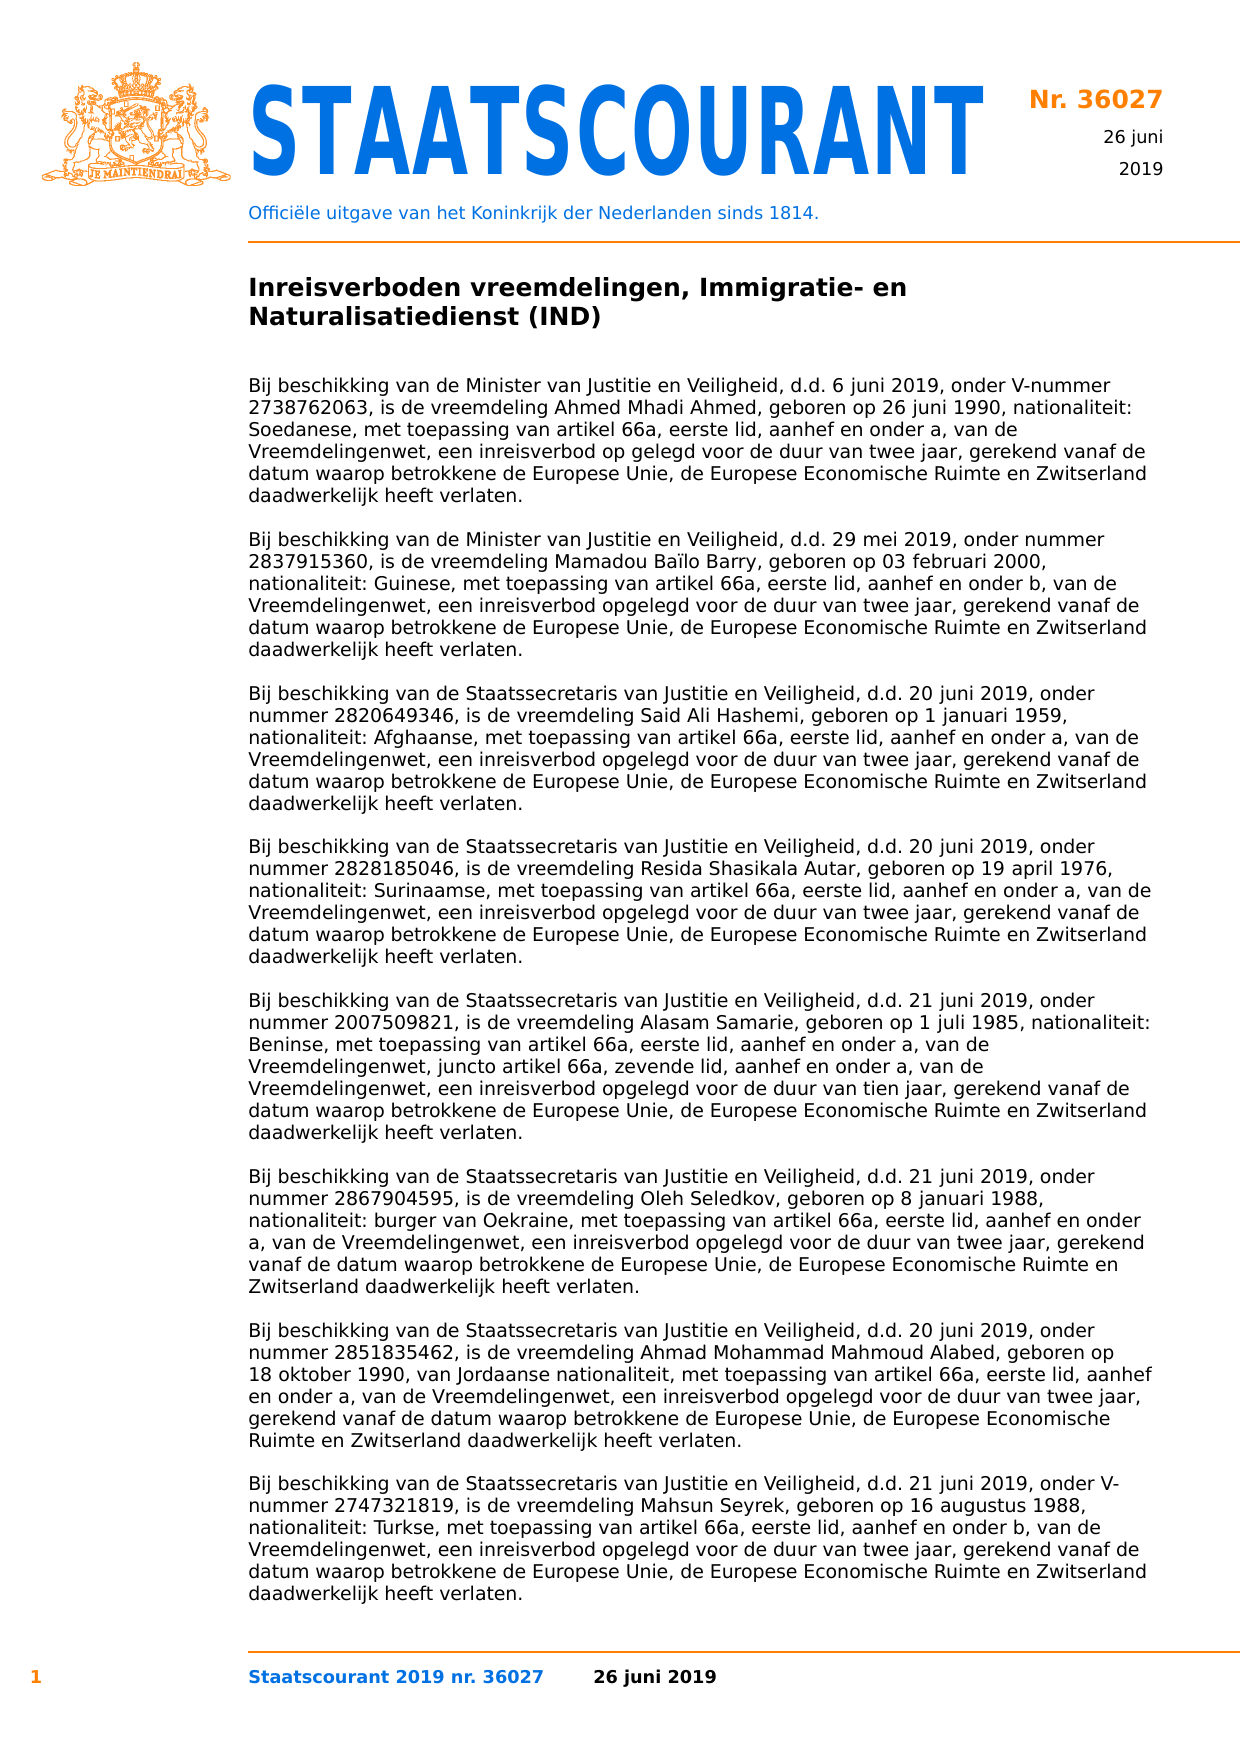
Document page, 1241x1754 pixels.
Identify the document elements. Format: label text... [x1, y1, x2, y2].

table_header [25, 62, 248, 241]
subtitle Inreisverboden vreemdelingen, Immigratie- en Naturalisatiedienst (IND) [248, 273, 1163, 331]
table_cell 2019 [998, 153, 1240, 203]
table_header Nr. 36027 [998, 62, 1240, 121]
picture [41, 62, 231, 186]
table_header STAATSCOURANT [248, 62, 998, 203]
text Bij beschikking van de Minister van Justitie en Veiligheid, d.d. 29 mei 2019, onder nummer 2837915360, is de vreemdeling Mamadou Baïlo Barry, geboren op 03 februari 2000, nationaliteit: Guinese, met toepassing van artikel 66a, eerste lid, aanhef en onder b, van de Vreemdelingenwet, een inreisverbod opgelegd voor de duur van twee jaar, gerekend vanaf de datum waarop betrokkene de Europese Unie, de Europese Economische Ruimte en Zwitserland daadwerkelijk heeft verlaten. [248, 529, 1163, 661]
text Bij beschikking van de Staatssecretaris van Justitie en Veiligheid, d.d. 21 juni 2019, onder nummer 2867904595, is de vreemdeling Oleh Seledkov, geboren op 8 januari 1988, nationaliteit: burger van Oekraine, met toepassing van artikel 66a, eerste lid, aanhef en onder a, van de Vreemdelingenwet, een inreisverbod opgelegd voor de duur van twee jaar, gerekend vanaf de datum waarop betrokkene de Europese Unie, de Europese Economische Ruimte en Zwitserland daadwerkelijk heeft verlaten. [248, 1166, 1163, 1298]
text Bij beschikking van de Staatssecretaris van Justitie en Veiligheid, d.d. 20 juni 2019, onder nummer 2820649346, is de vreemdeling Said Ali Hashemi, geboren op 1 januari 1959, nationaliteit: Afghaanse, met toepassing van artikel 66a, eerste lid, aanhef en onder a, van de Vreemdelingenwet, een inreisverbod opgelegd voor de duur van twee jaar, gerekend vanaf de datum waarop betrokkene de Europese Unie, de Europese Economische Ruimte en Zwitserland daadwerkelijk heeft verlaten. [248, 683, 1163, 814]
text Bij beschikking van de Staatssecretaris van Justitie en Veiligheid, d.d. 21 juni 2019, onder V-nummer 2747321819, is de vreemdeling Mahsun Seyrek, geboren op 16 augustus 1988, nationaliteit: Turkse, met toepassing van artikel 66a, eerste lid, aanhef en onder b, van de Vreemdelingenwet, een inreisverbod opgelegd voor de duur van twee jaar, gerekend vanaf de datum waarop betrokkene de Europese Unie, de Europese Economische Ruimte en Zwitserland daadwerkelijk heeft verlaten. [248, 1473, 1163, 1605]
text Bij beschikking van de Staatssecretaris van Justitie en Veiligheid, d.d. 20 juni 2019, onder nummer 2851835462, is de vreemdeling Ahmad Mohammad Mahmoud Alabed, geboren op 18 oktober 1990, van Jordaanse nationaliteit, met toepassing van artikel 66a, eerste lid, aanhef en onder a, van de Vreemdelingenwet, een inreisverbod opgelegd voor de duur van twee jaar, gerekend vanaf de datum waarop betrokkene de Europese Unie, de Europese Economische Ruimte en Zwitserland daadwerkelijk heeft verlaten. [248, 1319, 1163, 1451]
text Bij beschikking van de Staatssecretaris van Justitie en Veiligheid, d.d. 21 juni 2019, onder nummer 2007509821, is de vreemdeling Alasam Samarie, geboren op 1 juli 1985, nationaliteit: Beninse, met toepassing van artikel 66a, eerste lid, aanhef en onder a, van de Vreemdelingenwet, juncto artikel 66a, zevende lid, aanhef en onder a, van de Vreemdelingenwet, een inreisverbod opgelegd voor de duur van tien jaar, gerekend vanaf de datum waarop betrokkene de Europese Unie, de Europese Economische Ruimte en Zwitserland daadwerkelijk heeft verlaten. [248, 990, 1163, 1144]
text Bij beschikking van de Minister van Justitie en Veiligheid, d.d. 6 juni 2019, onder V-nummer 2738762063, is de vreemdeling Ahmed Mhadi Ahmed, geboren op 26 juni 1990, nationaliteit: Soedanese, met toepassing van artikel 66a, eerste lid, aanhef en onder a, van de Vreemdelingenwet, een inreisverbod op gelegd voor de duur van twee jaar, gerekend vanaf de datum waarop betrokkene de Europese Unie, de Europese Economische Ruimte en Zwitserland daadwerkelijk heeft verlaten. [248, 375, 1163, 507]
table_cell Officiële uitgave van het Koninkrijk der Nederlanden sinds 1814. [248, 203, 1240, 241]
table_cell 26 juni [998, 121, 1240, 153]
text Bij beschikking van de Staatssecretaris van Justitie en Veiligheid, d.d. 20 juni 2019, onder nummer 2828185046, is de vreemdeling Resida Shasikala Autar, geboren op 19 april 1976, nationaliteit: Surinaamse, met toepassing van artikel 66a, eerste lid, aanhef en onder a, van de Vreemdelingenwet, een inreisverbod opgelegd voor de duur van twee jaar, gerekend vanaf de datum waarop betrokkene de Europese Unie, de Europese Economische Ruimte en Zwitserland daadwerkelijk heeft verlaten. [248, 836, 1163, 968]
